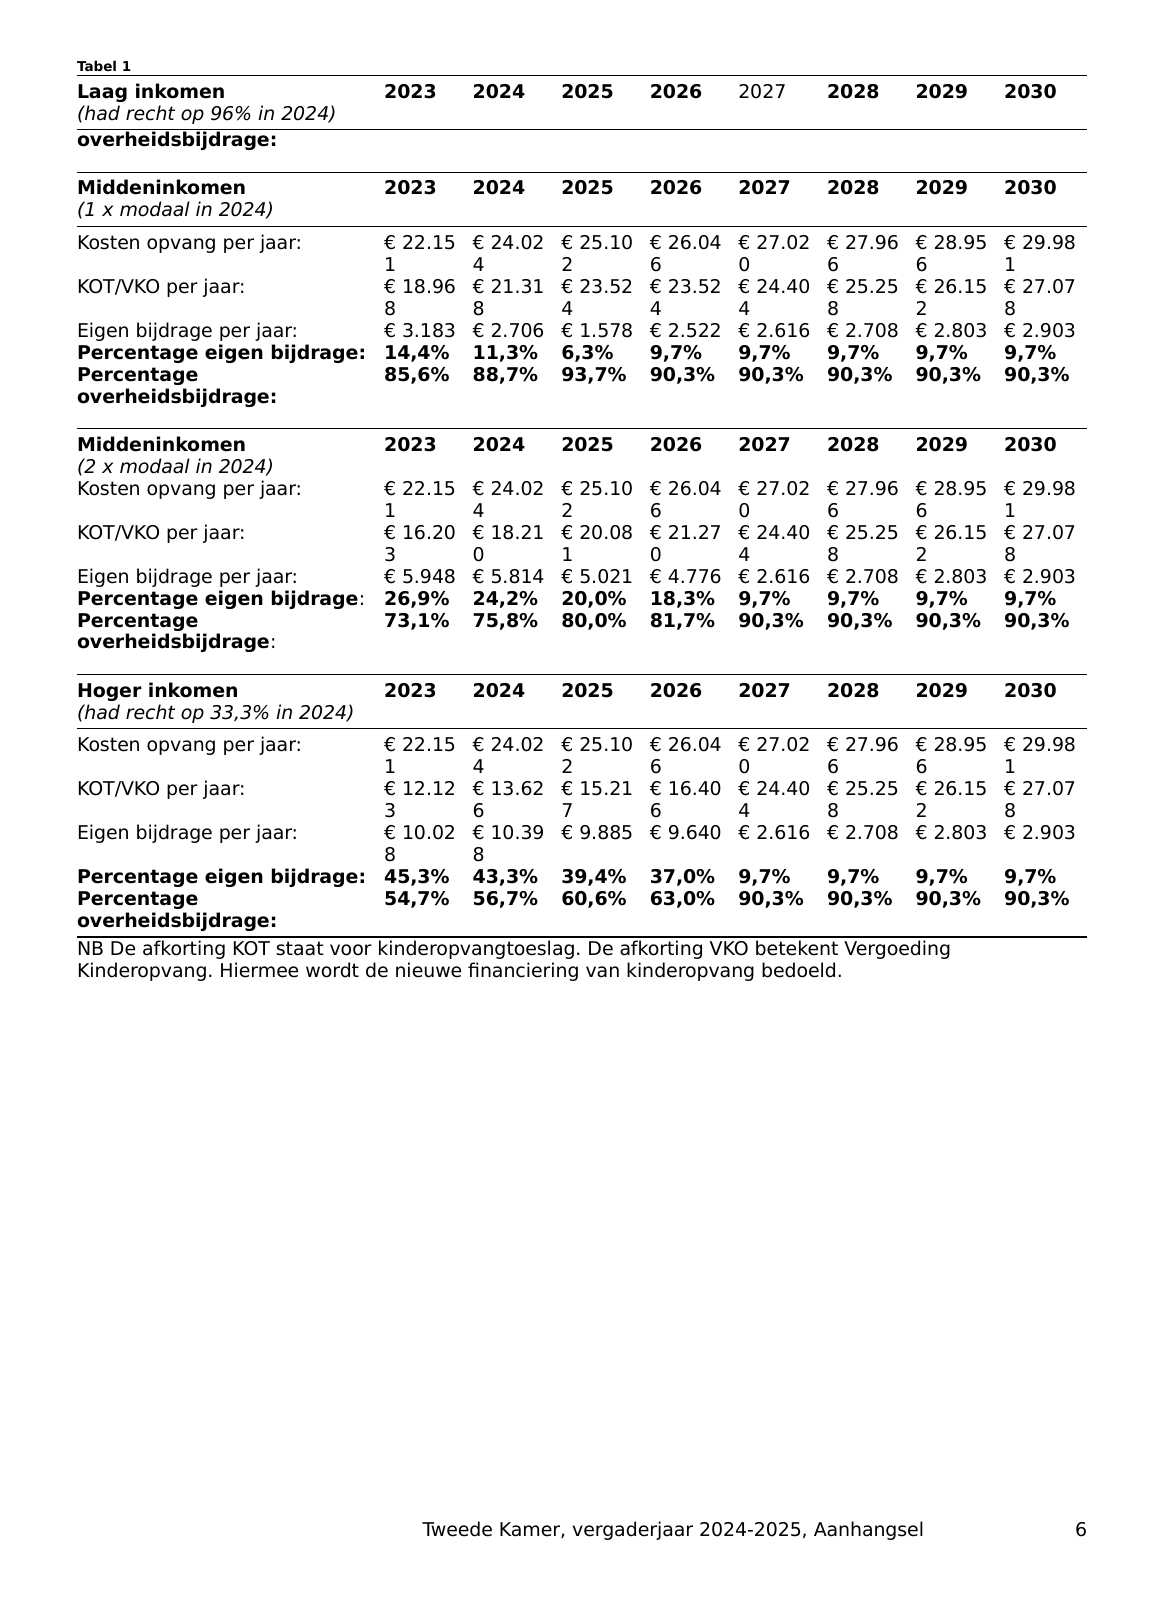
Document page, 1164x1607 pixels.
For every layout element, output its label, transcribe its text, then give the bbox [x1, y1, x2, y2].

table_cell [998, 408, 1087, 428]
table_cell 90,3% [909, 364, 998, 407]
table_cell Kosten opvang per jaar: [77, 478, 378, 522]
table_cell € 5.021 [555, 566, 644, 587]
table_cell 90,3% [998, 364, 1087, 407]
table_cell 2023 [378, 675, 466, 728]
table_cell 2025 [555, 173, 644, 226]
table_cell 2026 [644, 76, 732, 129]
table_cell 54,7% [378, 888, 466, 936]
table_cell [555, 151, 644, 172]
table_cell € 10.398 [466, 822, 555, 866]
table_cell [644, 151, 732, 172]
table_cell € 29.981 [998, 227, 1087, 276]
table_cell [466, 654, 555, 674]
table_cell Kosten opvang per jaar: [77, 227, 378, 276]
table_cell 11,3% [466, 342, 555, 363]
table_cell € 26.046 [644, 478, 732, 522]
table_cell 2024 [466, 173, 555, 226]
table_cell [998, 151, 1087, 172]
table_cell Percentage eigen bijdrage: [77, 866, 378, 888]
table_cell € 26.046 [644, 227, 732, 276]
table_cell 56,7% [466, 888, 555, 936]
table_cell [77, 654, 378, 674]
table_cell [555, 130, 644, 151]
table_cell € 25.258 [821, 522, 909, 566]
table_cell € 2.616 [732, 822, 821, 866]
table_cell € 9.885 [555, 822, 644, 866]
table_cell 24,2% [466, 588, 555, 609]
table_cell 9,7% [998, 342, 1087, 363]
table_cell € 27.020 [732, 729, 821, 778]
table_cell 39,4% [555, 866, 644, 888]
table_cell 2030 [998, 429, 1087, 478]
table_cell € 24.404 [732, 522, 821, 566]
table_cell 90,3% [998, 888, 1087, 936]
table_cell 20,0% [555, 588, 644, 609]
table_cell 9,7% [732, 866, 821, 888]
table_cell [644, 130, 732, 151]
table_cell € 25.102 [555, 227, 644, 276]
table_cell 93,7% [555, 364, 644, 407]
table_cell € 27.078 [998, 276, 1087, 319]
table_cell KOT/VKO per jaar: [77, 522, 378, 566]
table_cell [998, 654, 1087, 674]
table_cell € 2.708 [821, 822, 909, 866]
table_cell [77, 151, 378, 172]
table_cell 9,7% [732, 342, 821, 363]
table_cell € 5.948 [378, 566, 466, 587]
table_cell € 3.183 [378, 320, 466, 342]
table_cell € 22.151 [378, 478, 466, 522]
table_cell € 24.024 [466, 227, 555, 276]
table_cell 2027 [732, 173, 821, 226]
table_cell € 15.217 [555, 778, 644, 822]
table_cell 2025 [555, 429, 644, 478]
table_cell [821, 130, 909, 151]
table_cell € 21.318 [466, 276, 555, 319]
table_cell € 26.152 [909, 778, 998, 822]
table_cell 2026 [644, 173, 732, 226]
table_cell 9,7% [909, 342, 998, 363]
table_cell € 2.708 [821, 566, 909, 587]
table_cell [732, 151, 821, 172]
table_cell € 2.803 [909, 822, 998, 866]
table_cell € 24.404 [732, 276, 821, 319]
table_cell Kosten opvang per jaar: [77, 729, 378, 778]
table_cell € 2.903 [998, 320, 1087, 342]
table_cell 2023 [378, 76, 466, 129]
table_cell € 25.258 [821, 778, 909, 822]
table_cell 85,6% [378, 364, 466, 407]
table_cell 2030 [998, 76, 1087, 129]
table_cell € 21.270 [644, 522, 732, 566]
table_cell 2029 [909, 76, 998, 129]
table_cell 2027 [732, 76, 821, 129]
table_cell Eigen bijdrage per jaar: [77, 320, 378, 342]
table_cell € 28.956 [909, 478, 998, 522]
table_cell Eigen bijdrage per jaar: [77, 822, 378, 866]
table_cell € 1.578 [555, 320, 644, 342]
table_cell € 28.956 [909, 227, 998, 276]
table_cell 9,7% [998, 866, 1087, 888]
table_cell € 22.151 [378, 227, 466, 276]
table_cell 2025 [555, 76, 644, 129]
table_cell [466, 408, 555, 428]
table_cell [644, 408, 732, 428]
table_cell Eigen bijdrage per jaar: [77, 566, 378, 587]
table_cell 2024 [466, 429, 555, 478]
table_cell 9,7% [821, 342, 909, 363]
table_cell [555, 654, 644, 674]
table_cell 9,7% [644, 342, 732, 363]
table_cell € 2.522 [644, 320, 732, 342]
table_cell 2028 [821, 675, 909, 728]
table_cell [378, 654, 466, 674]
table_cell 90,3% [821, 364, 909, 407]
table_cell € 27.020 [732, 227, 821, 276]
table_cell 81,7% [644, 610, 732, 653]
table_cell [77, 408, 378, 428]
table_cell 2024 [466, 675, 555, 728]
table_cell € 26.152 [909, 276, 998, 319]
table_cell € 5.814 [466, 566, 555, 587]
table_cell Percentage overheidsbijdrage: [77, 888, 378, 936]
table_cell 9,7% [821, 866, 909, 888]
table_cell 2027 [732, 675, 821, 728]
table_cell Middeninkomen (2 x modaal in 2024) [77, 429, 378, 478]
table_cell 90,3% [998, 610, 1087, 653]
table_cell € 2.616 [732, 320, 821, 342]
table_cell 2030 [998, 675, 1087, 728]
table_cell € 16.406 [644, 778, 732, 822]
table_cell 18,3% [644, 588, 732, 609]
table_cell NB De afkorting KOT staat voor kinderopvangtoeslag. De afkorting VKO betekent Vergoeding Kinderopvang. Hiermee wordt de nieuwe financiering van kinderopvang bedoeld. [77, 938, 1087, 981]
table_cell € 23.524 [555, 276, 644, 319]
table_cell € 4.776 [644, 566, 732, 587]
table_cell 2029 [909, 429, 998, 478]
table_cell € 22.151 [378, 729, 466, 778]
table_cell 80,0% [555, 610, 644, 653]
table_header Tabel 1 [77, 59, 1087, 75]
table_cell € 27.966 [821, 729, 909, 778]
table_cell 2023 [378, 429, 466, 478]
table_cell 9,7% [909, 588, 998, 609]
table_cell 26,9% [378, 588, 466, 609]
table_cell 90,3% [821, 888, 909, 936]
table_cell € 2.708 [821, 320, 909, 342]
table_cell € 27.966 [821, 478, 909, 522]
table_cell € 24.024 [466, 729, 555, 778]
table_cell 2029 [909, 173, 998, 226]
table_cell € 13.626 [466, 778, 555, 822]
table_cell € 2.616 [732, 566, 821, 587]
table_cell [555, 408, 644, 428]
table_cell 37,0% [644, 866, 732, 888]
table_cell [732, 654, 821, 674]
table_cell 2026 [644, 429, 732, 478]
table_cell € 23.524 [644, 276, 732, 319]
table_cell € 25.258 [821, 276, 909, 319]
table_cell Laag inkomen (had recht op 96% in 2024) [77, 76, 378, 129]
table_cell 2028 [821, 429, 909, 478]
table_cell 9,7% [732, 588, 821, 609]
table_cell 9,7% [909, 866, 998, 888]
table_cell 9,7% [821, 588, 909, 609]
table_cell € 26.152 [909, 522, 998, 566]
table_cell Percentage overheidsbijdrage: [77, 364, 378, 407]
table_cell Percentage eigen bijdrage: [77, 342, 378, 363]
table_cell € 29.981 [998, 729, 1087, 778]
table_cell 43,3% [466, 866, 555, 888]
table_cell [998, 130, 1087, 151]
table_cell € 28.956 [909, 729, 998, 778]
table_cell [378, 151, 466, 172]
table_cell 2024 [466, 76, 555, 129]
table_cell € 2.903 [998, 566, 1087, 587]
table_cell € 24.404 [732, 778, 821, 822]
table_cell 90,3% [732, 364, 821, 407]
table_cell 75,8% [466, 610, 555, 653]
table_cell 90,3% [644, 364, 732, 407]
table_cell Middeninkomen (1 x modaal in 2024) [77, 173, 378, 226]
table_cell 60,6% [555, 888, 644, 936]
table_cell 2028 [821, 76, 909, 129]
table_cell overheidsbijdrage: [77, 130, 378, 151]
table_cell 73,1% [378, 610, 466, 653]
table_cell Percentage overheidsbijdrage: [77, 610, 378, 653]
table_cell € 20.081 [555, 522, 644, 566]
table_cell 90,3% [732, 610, 821, 653]
table_cell € 2.803 [909, 320, 998, 342]
table_cell 2027 [732, 429, 821, 478]
table_cell € 26.046 [644, 729, 732, 778]
table_cell € 16.203 [378, 522, 466, 566]
table_cell [909, 654, 998, 674]
table_cell 2029 [909, 675, 998, 728]
table_cell € 2.706 [466, 320, 555, 342]
table_cell [821, 408, 909, 428]
table_cell 45,3% [378, 866, 466, 888]
table_cell € 24.024 [466, 478, 555, 522]
table_cell [821, 151, 909, 172]
table_cell € 29.981 [998, 478, 1087, 522]
table_cell € 27.020 [732, 478, 821, 522]
table_cell Hoger inkomen (had recht op 33,3% in 2024) [77, 675, 378, 728]
table_cell KOT/VKO per jaar: [77, 276, 378, 319]
table_cell Percentage eigen bijdrage: [77, 588, 378, 609]
table_cell [909, 408, 998, 428]
table_cell € 18.210 [466, 522, 555, 566]
table_cell 9,7% [998, 588, 1087, 609]
table_cell 6,3% [555, 342, 644, 363]
table_cell 2026 [644, 675, 732, 728]
table_cell 90,3% [909, 610, 998, 653]
table_cell [909, 151, 998, 172]
table_cell [466, 151, 555, 172]
table_cell 90,3% [909, 888, 998, 936]
table_cell [821, 654, 909, 674]
table_cell [732, 130, 821, 151]
table_cell [466, 130, 555, 151]
table_cell € 18.968 [378, 276, 466, 319]
table_cell € 9.640 [644, 822, 732, 866]
table_cell € 27.078 [998, 778, 1087, 822]
table_cell KOT/VKO per jaar: [77, 778, 378, 822]
table_cell € 10.028 [378, 822, 466, 866]
table_cell 90,3% [732, 888, 821, 936]
table_cell € 2.803 [909, 566, 998, 587]
table_cell [732, 408, 821, 428]
table_cell [378, 130, 466, 151]
table_cell 2028 [821, 173, 909, 226]
table_cell € 12.123 [378, 778, 466, 822]
table_cell 90,3% [821, 610, 909, 653]
table_cell 63,0% [644, 888, 732, 936]
table_cell 2030 [998, 173, 1087, 226]
table_cell [378, 408, 466, 428]
table_cell [644, 654, 732, 674]
table_cell 14,4% [378, 342, 466, 363]
table_cell [909, 130, 998, 151]
table_cell 2025 [555, 675, 644, 728]
table_cell € 2.903 [998, 822, 1087, 866]
table_cell € 27.966 [821, 227, 909, 276]
table_cell € 25.102 [555, 478, 644, 522]
table_cell 88,7% [466, 364, 555, 407]
table_cell € 25.102 [555, 729, 644, 778]
table_cell 2023 [378, 173, 466, 226]
table_cell € 27.078 [998, 522, 1087, 566]
